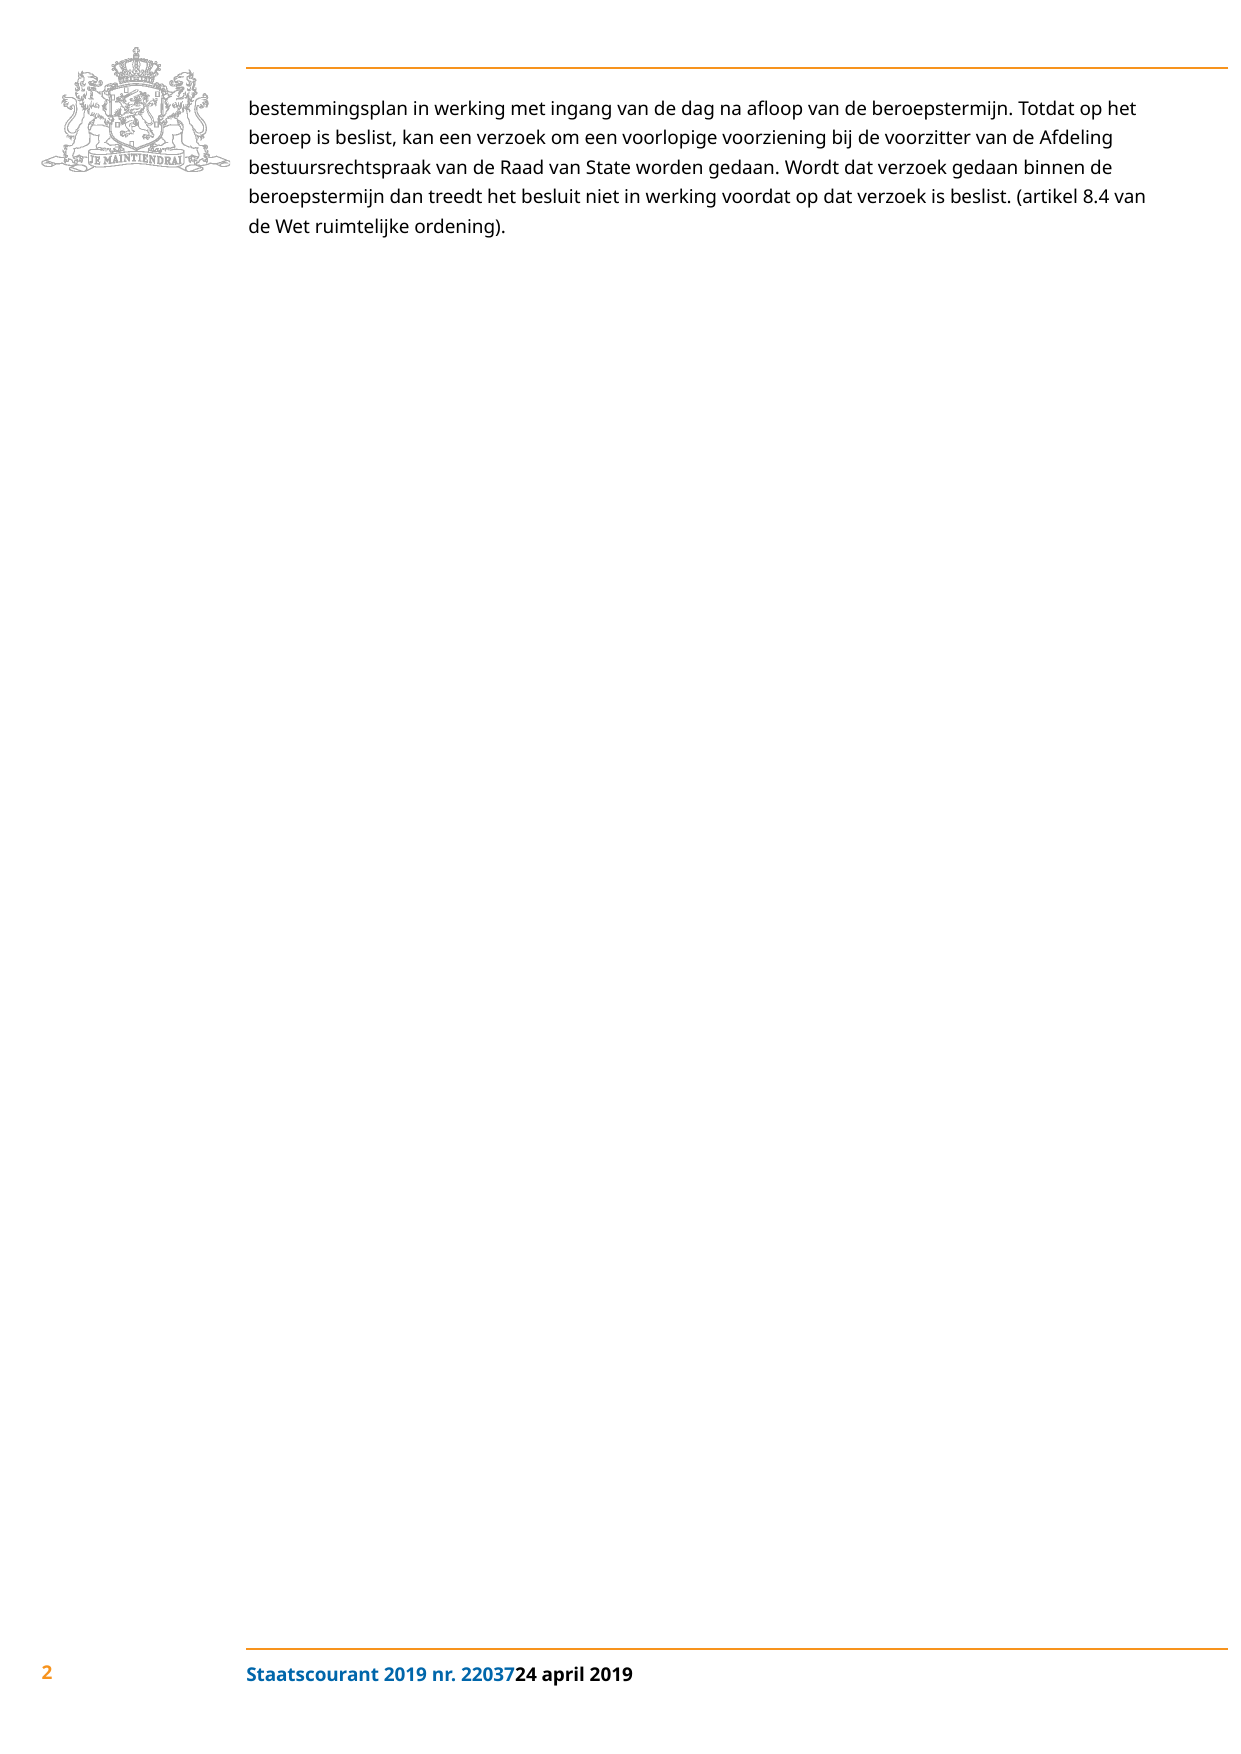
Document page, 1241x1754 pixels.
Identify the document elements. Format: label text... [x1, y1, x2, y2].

text bestemmingsplan in werking met ingang van de dag na afloop van de beroepstermijn. Totdat op het beroep is beslist, kan een verzoek om een voorlopige voorziening bij de voorzitter van de Afdeling bestuursrechtspraak van de Raad van State worden gedaan. Wordt dat verzoek gedaan binnen de beroepstermijn dan treedt het besluit niet in werking voordat op dat verzoek is beslist. (artikel 8.4 van de Wet ruimtelijke ordening). [248, 95, 1152, 239]
picture [41, 47, 231, 172]
